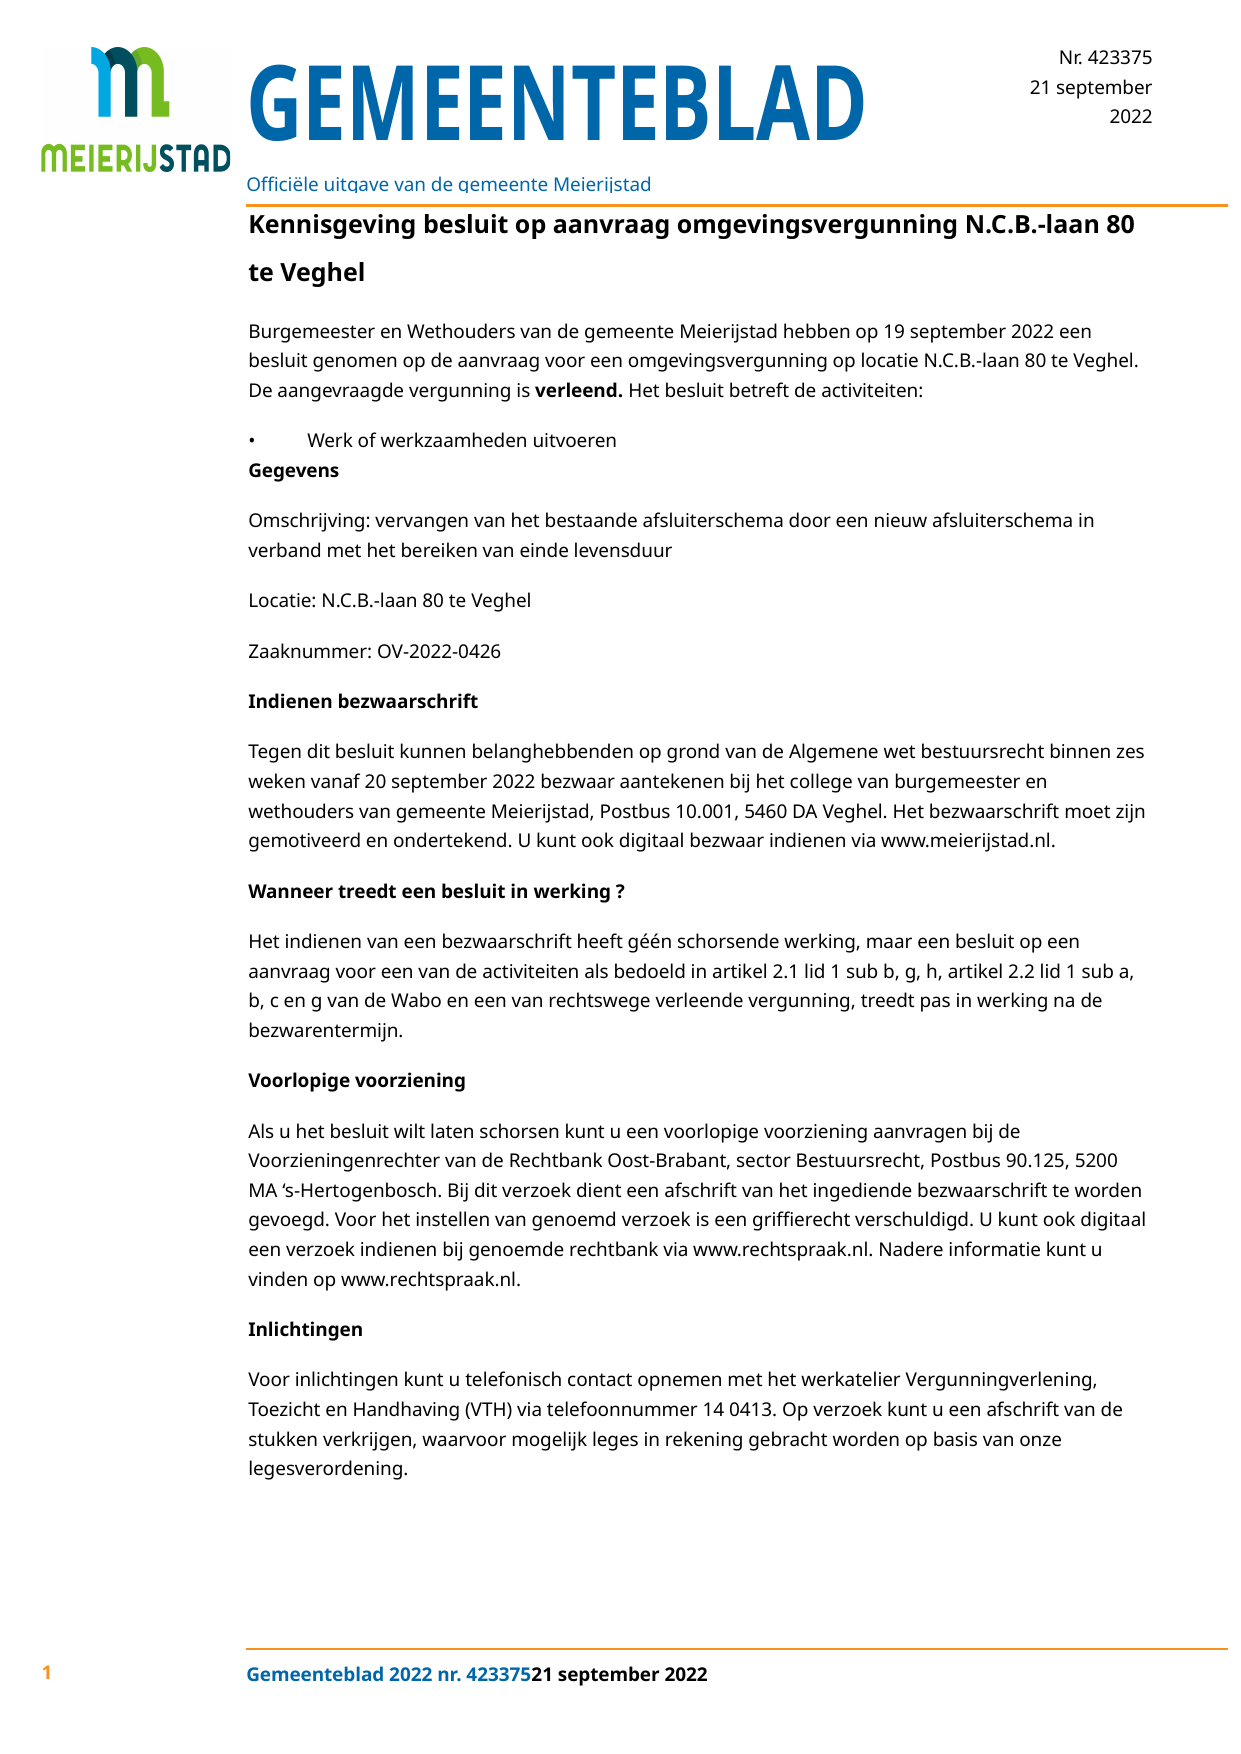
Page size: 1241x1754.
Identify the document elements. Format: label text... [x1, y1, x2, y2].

list Werk of werkzaamheden uitvoeren [248, 427, 1152, 453]
text Locatie: N.C.B.-laan 80 te Veghel [248, 587, 1152, 613]
text Wanneer treedt een besluit in werking ? [248, 878, 1152, 904]
text Het indienen van een bezwaarschrift heeft géén schorsende werking, maar een besluit op een aanvraag voor een van de activiteiten als bedoeld in artikel 2.1 lid 1 sub b, g, h, artikel 2.2 lid 1 sub a, b, c en g van de Wabo en een van rechtswege verleende vergunning, treedt pas in werking na de bezwarentermijn. [248, 928, 1152, 1043]
text Gegevens [248, 457, 1152, 483]
text Kennisgeving besluit op aanvraag omgevingsvergunning N.C.B.-laan 80 te Veghel [248, 207, 1152, 288]
text Voorlopige voorziening [248, 1067, 1152, 1093]
text Omschrijving: vervangen van het bestaande afsluiterschema door een nieuw afsluiterschema in verband met het bereiken van einde levensduur [248, 507, 1152, 563]
text Zaaknummer: OV-2022-0426 [248, 638, 1152, 664]
text Indienen bezwaarschrift [248, 688, 1152, 714]
text Als u het besluit wilt laten schorsen kunt u een voorlopige voorziening aanvragen bij de Voorzieningenrechter van de Rechtbank Oost-Brabant, sector Bestuursrecht, Postbus 90.125, 5200 MA ‘s-Hertogenbosch. Bij dit verzoek dient een afschrift van het ingediende bezwaarschrift te worden gevoegd. Voor het instellen van genoemd verzoek is een griffierecht verschuldigd. U kunt ook digitaal een verzoek indienen bij genoemde rechtbank via www.rechtspraak.nl. Nadere informatie kunt u vinden op www.rechtspraak.nl. [248, 1118, 1152, 1292]
picture [41, 47, 231, 172]
text Inlichtingen [248, 1316, 1152, 1342]
text Tegen dit besluit kunnen belanghebbenden op grond van de Algemene wet bestuursrecht binnen zes weken vanaf 20 september 2022 bezwaar aantekenen bij het college van burgemeester en wethouders van gemeente Meierijstad, Postbus 10.001, 5460 DA Veghel. Het bezwaarschrift moet zijn gemotiveerd en ondertekend. U kunt ook digitaal bezwaar indienen via www.meierijstad.nl. [248, 739, 1152, 853]
text Burgemeester en Wethouders van de gemeente Meierijstad hebben op 19 september 2022 een besluit genomen op de aanvraag voor een omgevingsvergunning op locatie N.C.B.-laan 80 te Veghel. De aangevraagde vergunning is verleend. Het besluit betreft de activiteiten: [248, 318, 1152, 403]
text Voor inlichtingen kunt u telefonisch contact opnemen met het werkatelier Vergunningverlening, Toezicht en Handhaving (VTH) via telefoonnummer 14 0413. Op verzoek kunt u een afschrift van de stukken verkrijgen, waarvoor mogelijk leges in rekening gebracht worden op basis van onze legesverordening. [248, 1367, 1152, 1481]
